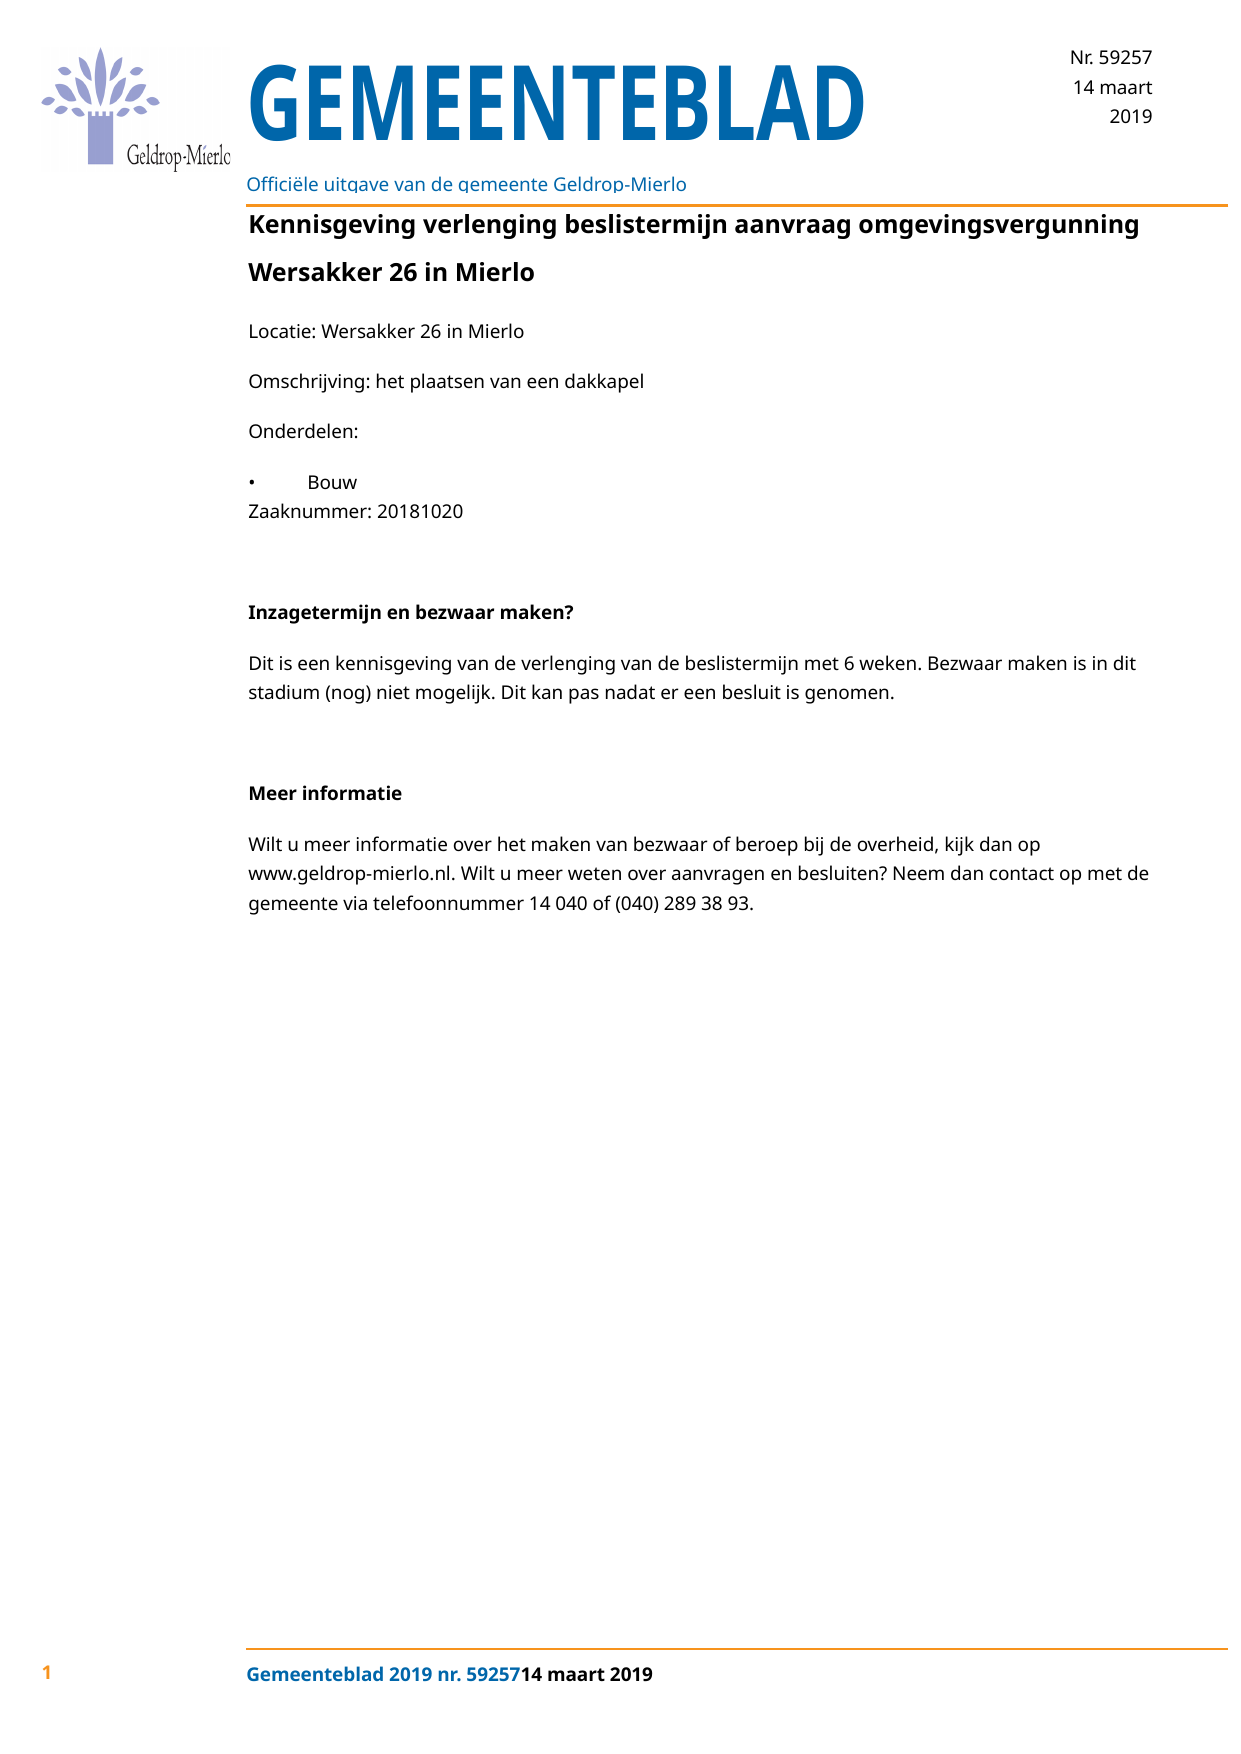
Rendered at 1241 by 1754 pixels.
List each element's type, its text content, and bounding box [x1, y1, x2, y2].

list Bouw [248, 469, 1152, 495]
text Locatie: Wersakker 26 in Mierlo [248, 318, 1152, 344]
text Meer informatie [248, 780, 1152, 806]
text Onderdelen: [248, 419, 1152, 444]
picture [41, 47, 231, 172]
text Dit is een kennisgeving van de verlenging van de beslistermijn met 6 weken. Bezwaar maken is in dit stadium (nog) niet mogelijk. Dit kan pas nadat er een besluit is genomen. [248, 650, 1152, 705]
text Inzagetermijn en bezwaar maken? [248, 599, 1152, 625]
text Omschrijving: het plaatsen van een dakkapel [248, 368, 1152, 394]
text Wilt u meer informatie over het maken van bezwaar of beroep bij de overheid, kijk dan op www.geldrop-mierlo.nl. Wilt u meer weten over aanvragen en besluiten? Neem dan contact op met de gemeente via telefoonnummer 14 040 of (040) 289 38 93. [248, 831, 1152, 916]
text Zaaknummer: 20181020 [248, 499, 1152, 524]
text Kennisgeving verlenging beslistermijn aanvraag omgevingsvergunning Wersakker 26 in Mierlo [248, 207, 1152, 288]
